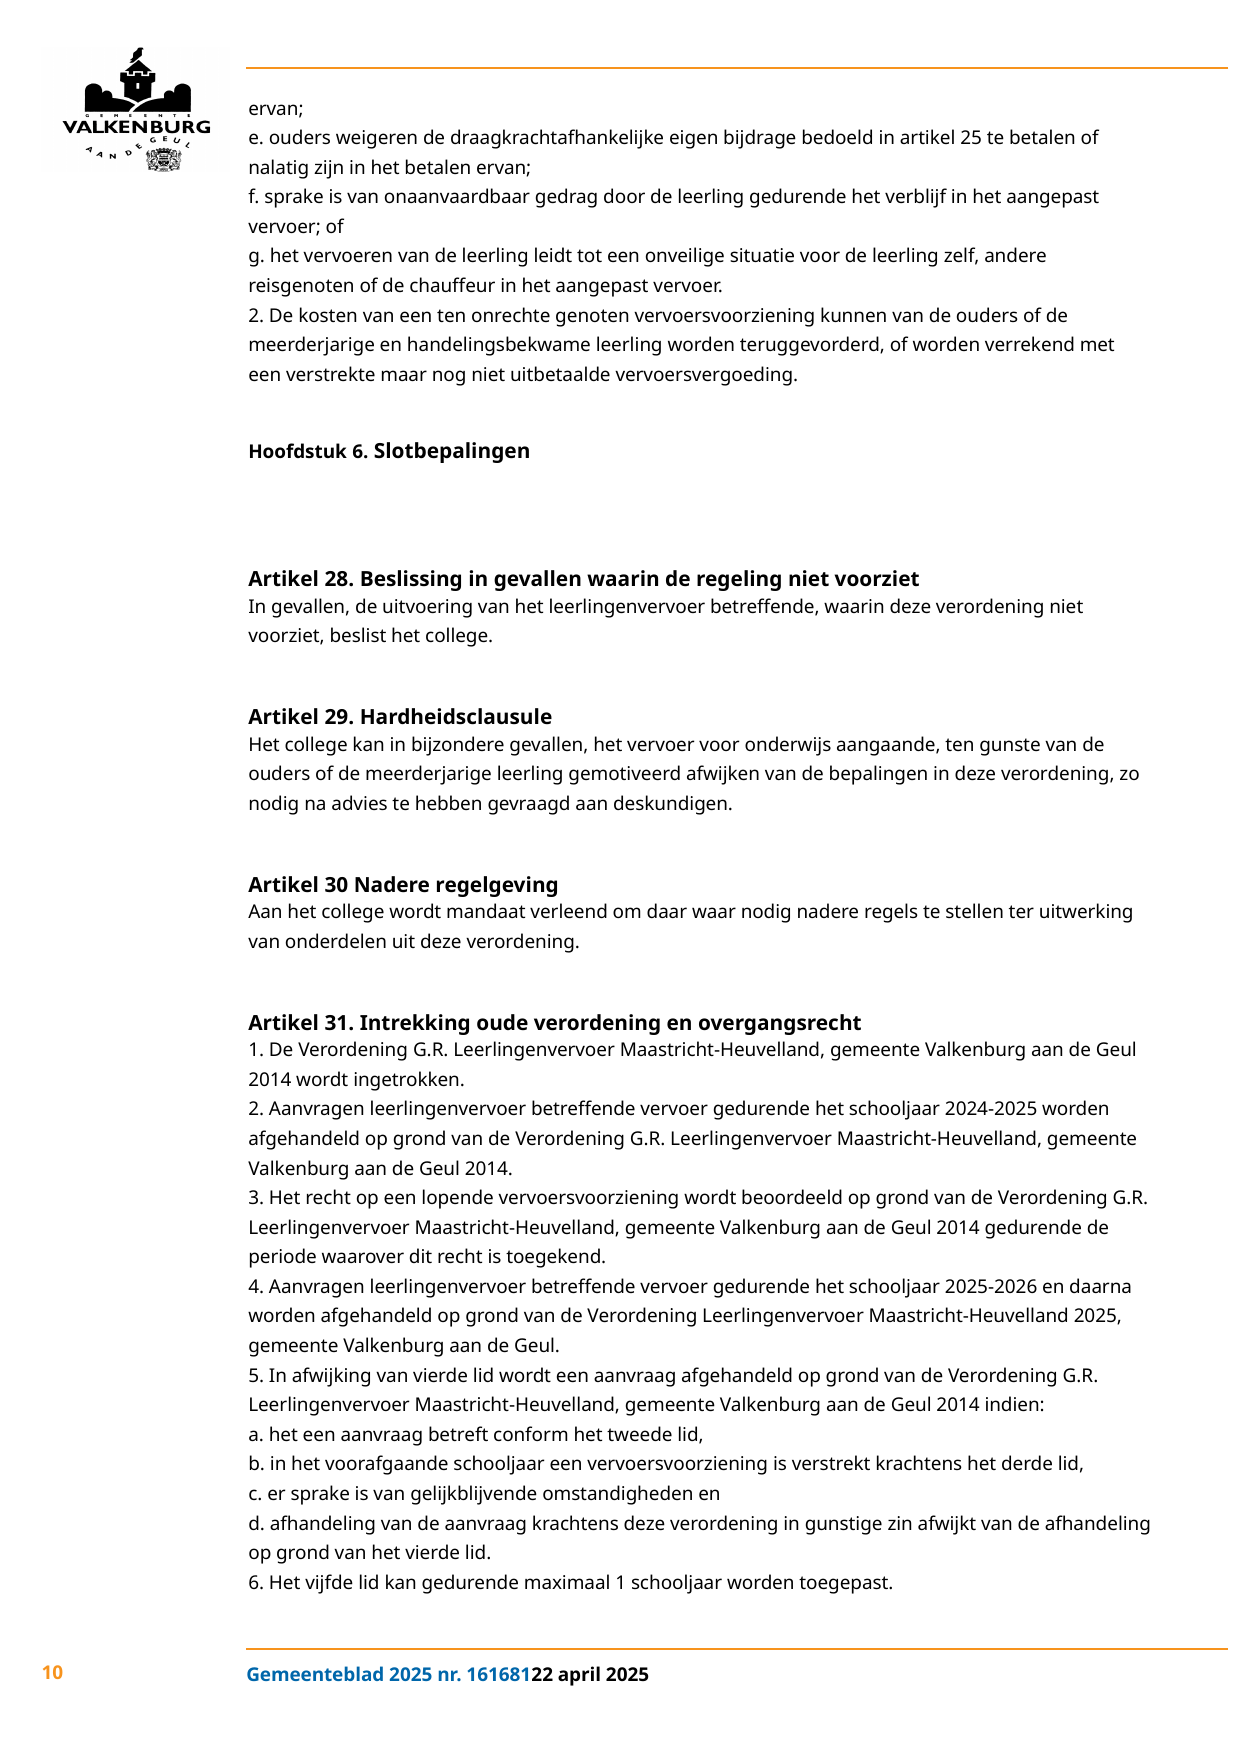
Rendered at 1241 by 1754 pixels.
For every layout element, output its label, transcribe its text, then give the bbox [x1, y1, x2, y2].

text 2. De kosten van een ten onrechte genoten vervoersvoorziening kunnen van de ouders of de meerderjarige en handelingsbekwame leerling worden teruggevorderd, of worden verrekend met een verstrekte maar nog niet uitbetaalde vervoersvergoeding. [248, 302, 1152, 387]
text 3. Het recht op een lopende vervoersvoorziening wordt beoordeeld op grond van de Verordening G.R. Leerlingenvervoer Maastricht-Heuvelland, gemeente Valkenburg aan de Geul 2014 gedurende de periode waarover dit recht is toegekend. [248, 1184, 1152, 1269]
text 6. Het vijfde lid kan gedurende maximaal 1 schooljaar worden toegepast. [248, 1569, 1152, 1595]
text 2. Aanvragen leerlingenvervoer betreffende vervoer gedurende het schooljaar 2024-2025 worden afgehandeld op grond van de Verordening G.R. Leerlingenvervoer Maastricht-Heuvelland, gemeente Valkenburg aan de Geul 2014. [248, 1096, 1152, 1181]
text a. het een aanvraag betreft conform het tweede lid, [248, 1421, 1152, 1447]
text Hoofdstuk 6. Slotbepalingen [248, 436, 1152, 465]
text g. het vervoeren van de leerling leidt tot een onveilige situatie voor de leerling zelf, andere reisgenoten of de chauffeur in het aangepast vervoer. [248, 243, 1152, 298]
text e. ouders weigeren de draagkrachtafhankelijke eigen bijdrage bedoeld in artikel 25 te betalen of nalatig zijn in het betalen ervan; [248, 124, 1152, 180]
text Artikel 29. Hardheidsclausule [248, 702, 1152, 731]
text Artikel 28. Beslissing in gevallen waarin de regeling niet voorziet [248, 564, 1152, 593]
picture [41, 47, 231, 172]
text 5. In afwijking van vierde lid wordt een aanvraag afgehandeld op grond van de Verordening G.R. Leerlingenvervoer Maastricht-Heuvelland, gemeente Valkenburg aan de Geul 2014 indien: [248, 1362, 1152, 1417]
text Het college kan in bijzondere gevallen, het vervoer voor onderwijs aangaande, ten gunste van de ouders of de meerderjarige leerling gemotiveerd afwijken van de bepalingen in deze verordening, zo nodig na advies te hebben gevraagd aan deskundigen. [248, 731, 1152, 816]
text 1. De Verordening G.R. Leerlingenvervoer Maastricht-Heuvelland, gemeente Valkenburg aan de Geul 2014 wordt ingetrokken. [248, 1036, 1152, 1092]
text d. afhandeling van de aanvraag krachtens deze verordening in gunstige zin afwijkt van de afhandeling op grond van het vierde lid. [248, 1510, 1152, 1565]
text Artikel 30 Nadere regelgeving [248, 870, 1152, 898]
text Artikel 31. Intrekking oude verordening en overgangsrecht [248, 1008, 1152, 1036]
text f. sprake is van onaanvaardbaar gedrag door de leerling gedurende het verblijf in het aangepast vervoer; of [248, 183, 1152, 239]
text b. in het voorafgaande schooljaar een vervoersvoorziening is verstrekt krachtens het derde lid, [248, 1451, 1152, 1476]
text In gevallen, de uitvoering van het leerlingenvervoer betreffende, waarin deze verordening niet voorziet, beslist het college. [248, 593, 1152, 648]
text 4. Aanvragen leerlingenvervoer betreffende vervoer gedurende het schooljaar 2025-2026 en daarna worden afgehandeld op grond van de Verordening Leerlingenvervoer Maastricht-Heuvelland 2025, gemeente Valkenburg aan de Geul. [248, 1273, 1152, 1358]
text ervan; [248, 95, 1152, 121]
text Aan het college wordt mandaat verleend om daar waar nodig nadere regels te stellen ter uitwerking van onderdelen uit deze verordening. [248, 898, 1152, 954]
text c. er sprake is van gelijkblijvende omstandigheden en [248, 1480, 1152, 1506]
